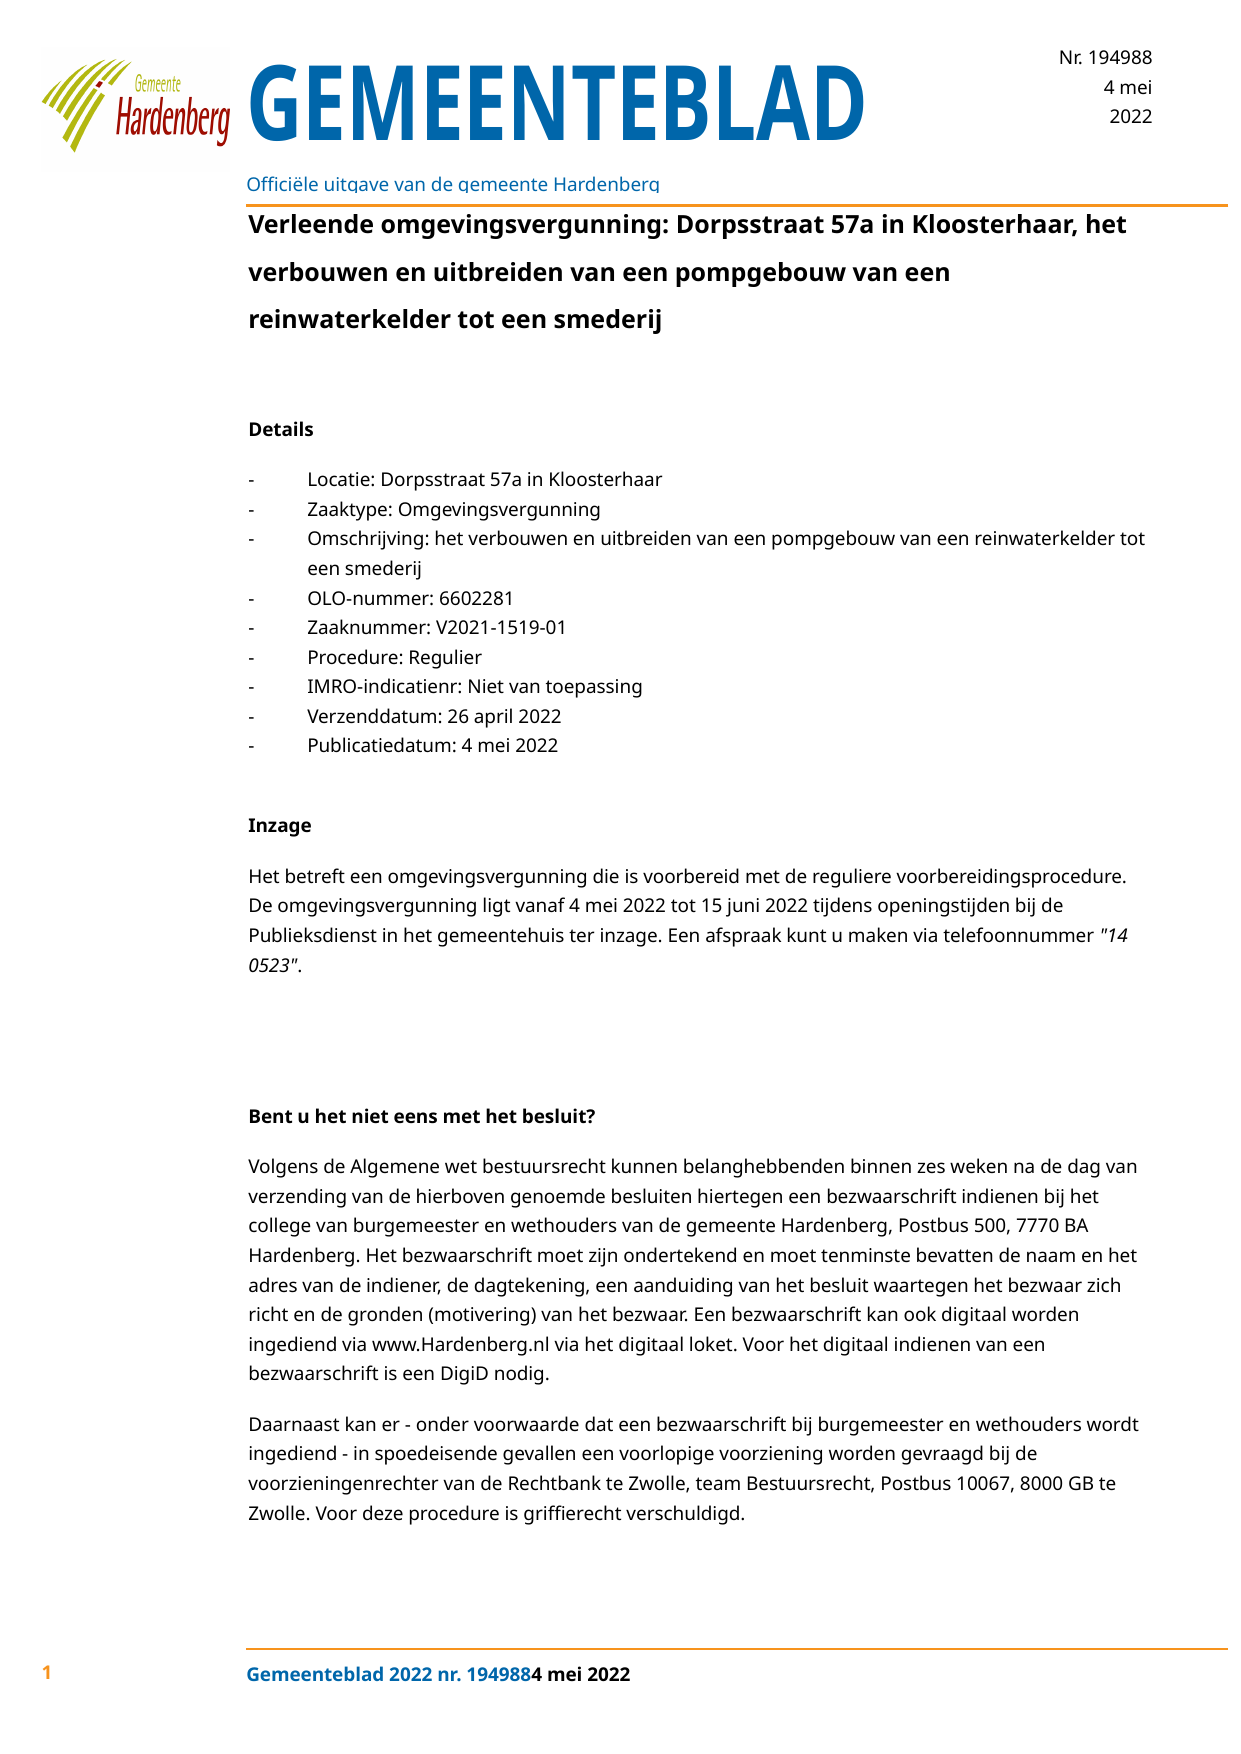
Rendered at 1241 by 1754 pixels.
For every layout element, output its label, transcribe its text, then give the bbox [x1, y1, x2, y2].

text Volgens de Algemene wet bestuursrecht kunnen belanghebbenden binnen zes weken na de dag van verzending van de hierboven genoemde besluiten hiertegen een bezwaarschrift indienen bij het college van burgemeester en wethouders van de gemeente Hardenberg, Postbus 500, 7770 BA Hardenberg. Het bezwaarschrift moet zijn ondertekend en moet tenminste bevatten de naam en het adres van de indiener, de dagtekening, een aanduiding van het besluit waartegen het bezwaar zich richt en de gronden (motivering) van het bezwaar. Een bezwaarschrift kan ook digitaal worden ingediend via www.Hardenberg.nl via het digitaal loket. Voor het digitaal indienen van een bezwaarschrift is een DigiD nodig. [248, 1153, 1152, 1386]
list Procedure: Regulier [248, 644, 1152, 669]
list Zaaknummer: V2021-1519-01 [248, 614, 1152, 640]
list Verzenddatum: 26 april 2022 [248, 703, 1152, 729]
text Verleende omgevingsvergunning: Dorpsstraat 57a in Kloosterhaar, het verbouwen en uitbreiden van een pompgebouw van een reinwaterkelder tot een smederij [248, 207, 1152, 336]
text Inzage [248, 813, 1152, 838]
text Bent u het niet eens met het besluit? [248, 1103, 1152, 1129]
text Daarnaast kan er - onder voorwaarde dat een bezwaarschrift bij burgemeester en wethouders wordt ingediend - in spoedeisende gevallen een voorlopige voorziening worden gevraagd bij de voorzieningenrechter van de Rechtbank te Zwolle, team Bestuursrecht, Postbus 10067, 8000 GB te Zwolle. Voor deze procedure is griffierecht verschuldigd. [248, 1411, 1152, 1525]
picture [41, 47, 231, 172]
list IMRO-indicatienr: Niet van toepassing [248, 673, 1152, 699]
text Details [248, 416, 1152, 442]
list Publicatiedatum: 4 mei 2022 [248, 733, 1152, 758]
list Zaaktype: Omgevingsvergunning [248, 496, 1152, 522]
list Locatie: Dorpsstraat 57a in Kloosterhaar [248, 466, 1152, 492]
text Het betreft een omgevingsvergunning die is voorbereid met de reguliere voorbereidingsprocedure. De omgevingsvergunning ligt vanaf 4 mei 2022 tot 15 juni 2022 tijdens openingstijden bij de Publieksdienst in het gemeentehuis ter inzage. Een afspraak kunt u maken via telefoonnummer "14 0523". [248, 863, 1152, 977]
list OLO-nummer: 6602281 [248, 585, 1152, 610]
list Omschrijving: het verbouwen en uitbreiden van een pompgebouw van een reinwaterkelder tot een smederij [248, 526, 1152, 581]
